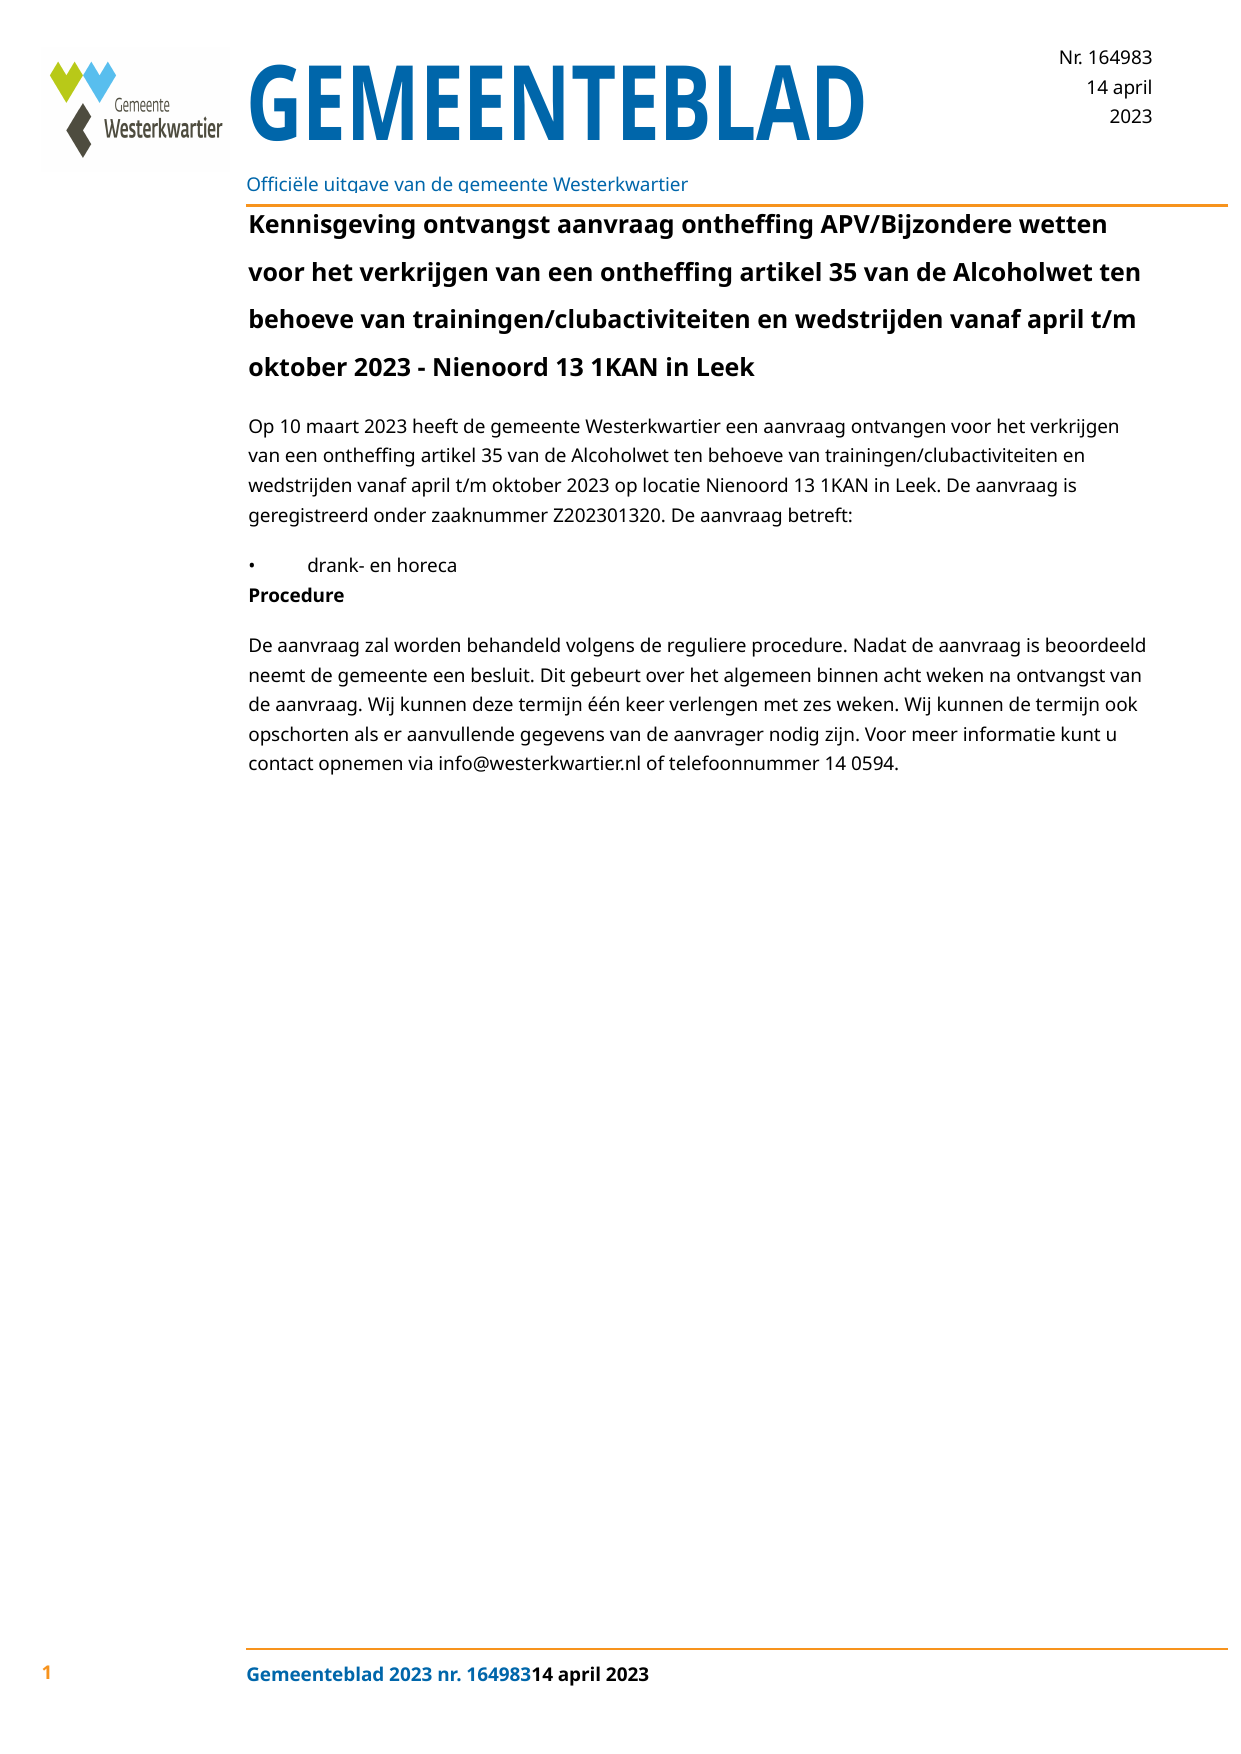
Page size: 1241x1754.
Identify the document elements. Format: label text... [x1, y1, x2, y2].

text Kennisgeving ontvangst aanvraag ontheffing APV/Bijzondere wetten voor het verkrijgen van een ontheffing artikel 35 van de Alcoholwet ten behoeve van trainingen/clubactiviteiten en wedstrijden vanaf april t/m oktober 2023 - Nienoord 13 1KAN in Leek [248, 207, 1152, 384]
list drank- en horeca [248, 552, 1152, 578]
text Op 10 maart 2023 heeft de gemeente Westerkwartier een aanvraag ontvangen voor het verkrijgen van een ontheffing artikel 35 van de Alcoholwet ten behoeve van trainingen/clubactiviteiten en wedstrijden vanaf april t/m oktober 2023 op locatie Nienoord 13 1KAN in Leek. De aanvraag is geregistreerd onder zaaknummer Z202301320. De aanvraag betreft: [248, 413, 1152, 528]
picture [41, 47, 231, 172]
text Procedure [248, 582, 1152, 608]
text De aanvraag zal worden behandeld volgens de reguliere procedure. Nadat de aanvraag is beoordeeld neemt de gemeente een besluit. Dit gebeurt over het algemeen binnen acht weken na ontvangst van de aanvraag. Wij kunnen deze termijn één keer verlengen met zes weken. Wij kunnen de termijn ook opschorten als er aanvullende gegevens van de aanvrager nodig zijn. Voor meer informatie kunt u contact opnemen via info@westerkwartier.nl of telefoonnummer 14 0594. [248, 632, 1152, 776]
